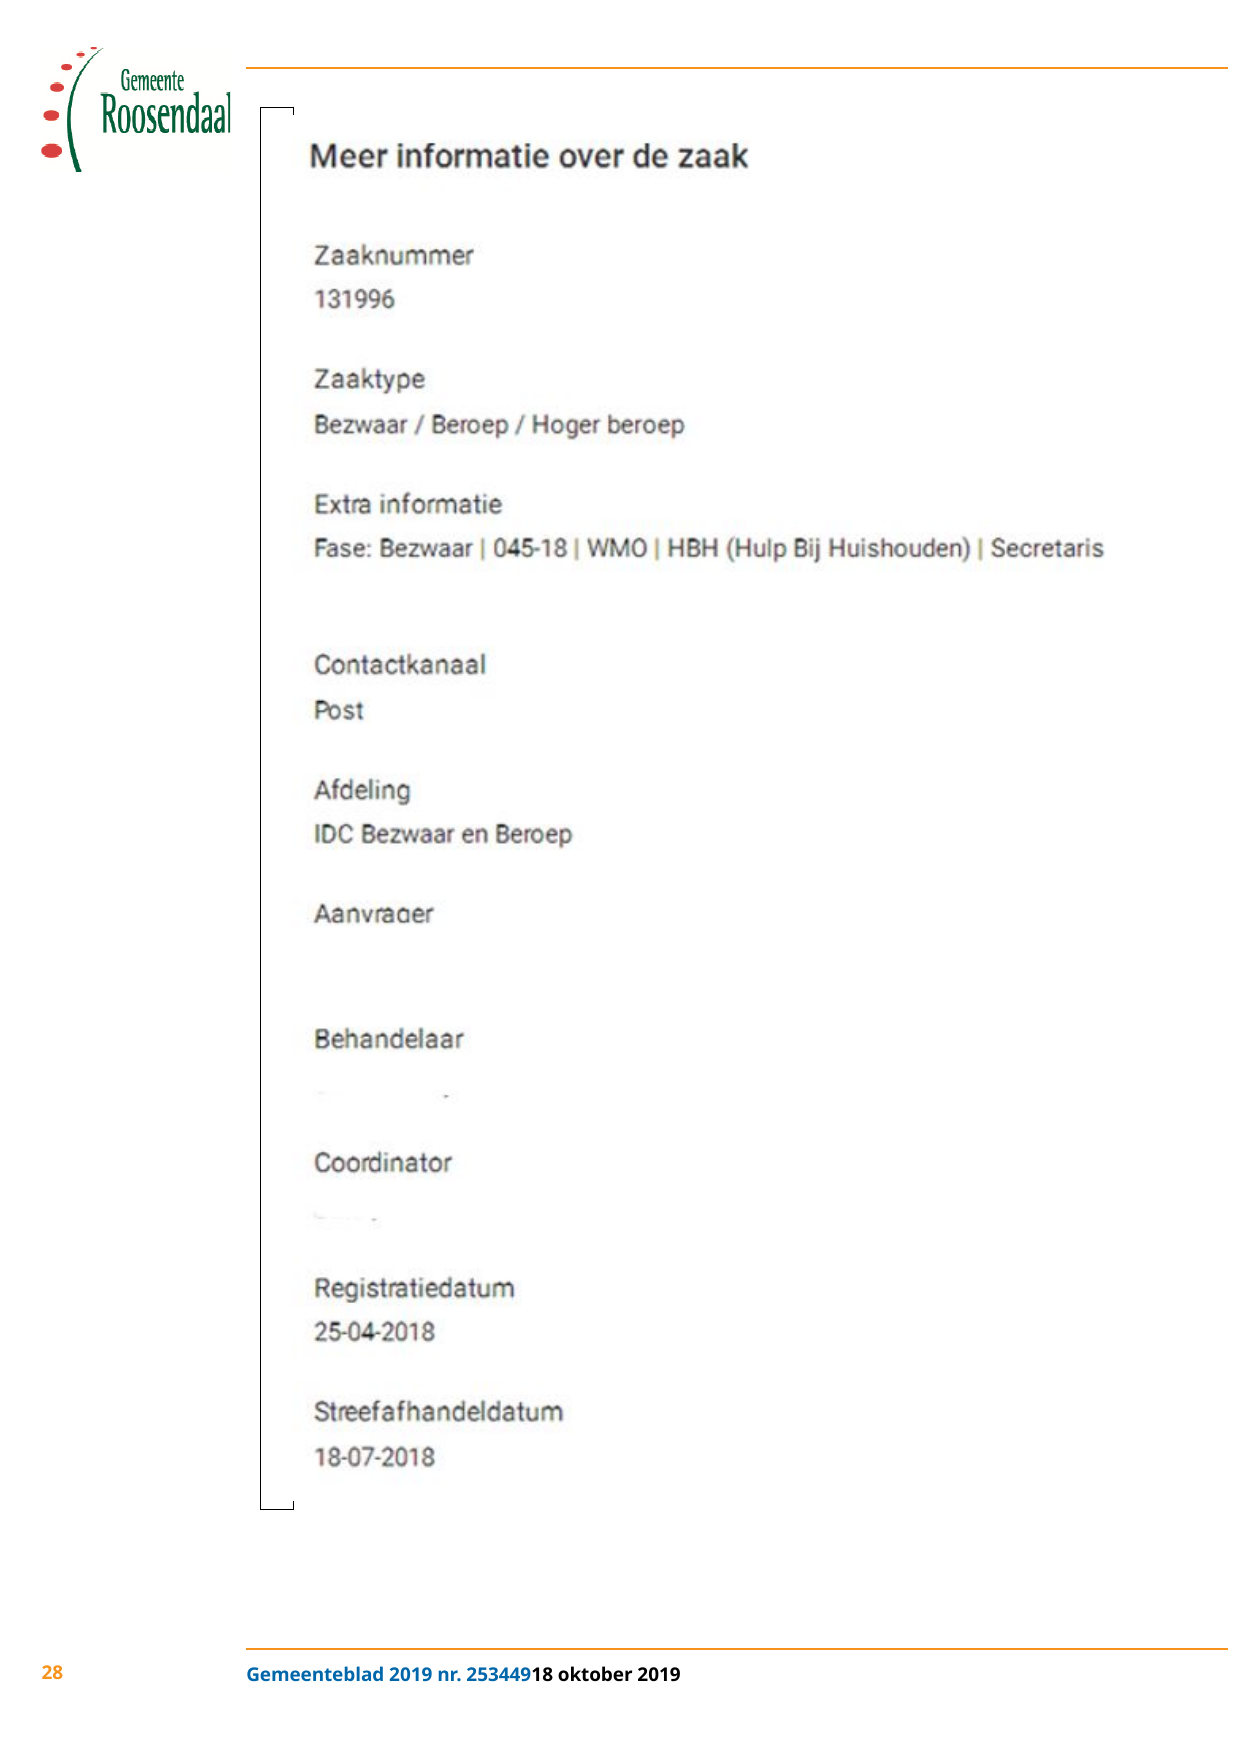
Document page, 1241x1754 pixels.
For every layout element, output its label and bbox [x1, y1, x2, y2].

picture [41, 47, 231, 172]
picture [268, 115, 1173, 1501]
